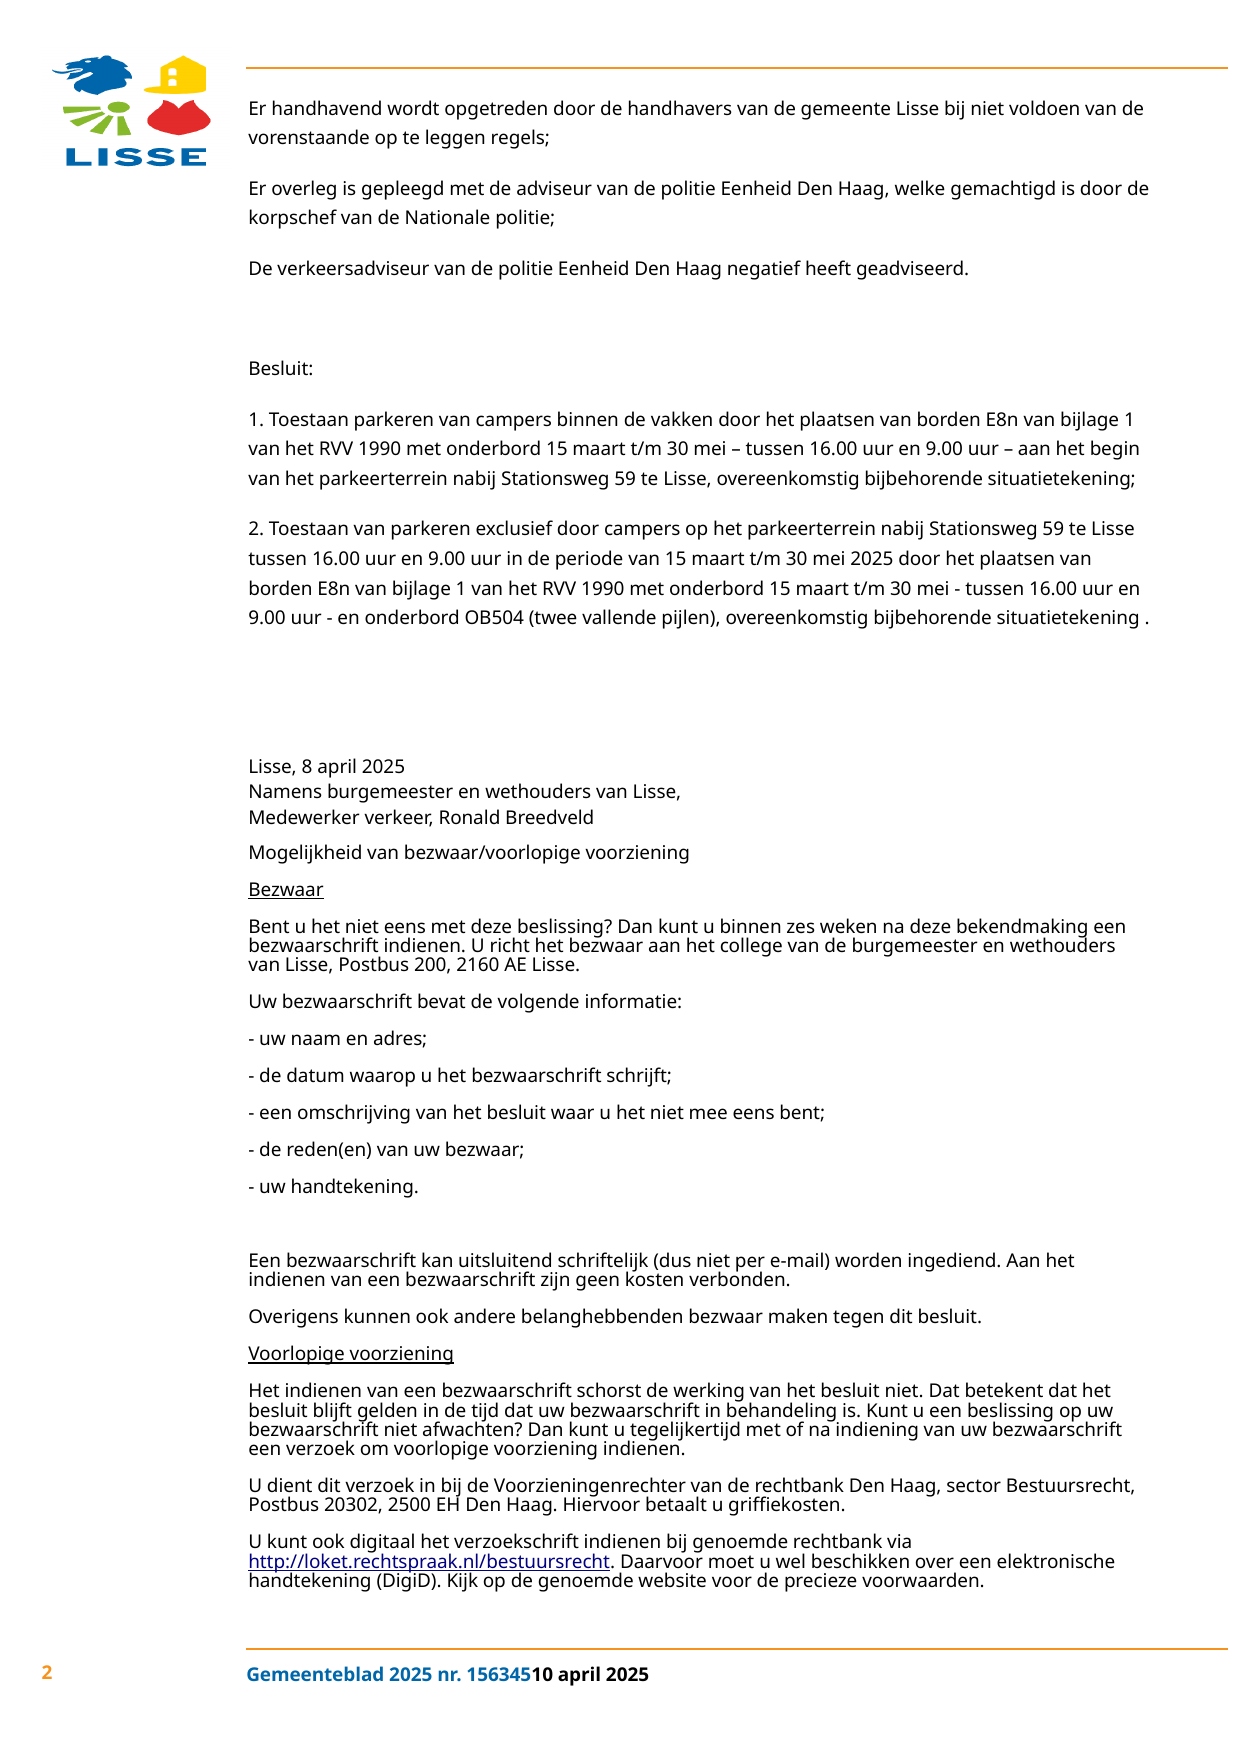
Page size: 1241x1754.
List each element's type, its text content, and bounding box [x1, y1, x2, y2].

text Voorlopige voorziening [248, 1345, 1152, 1365]
text U dient dit verzoek in bij de Voorzieningenrechter van de rechtbank Den Haag, sector Bestuursrecht, Postbus 20302, 2500 EH Den Haag. Hiervoor betaalt u griffiekosten. [248, 1477, 1152, 1516]
text U kunt ook digitaal het verzoekschrift indienen bij genoemde rechtbank via http://loket.rechtspraak.nl/bestuursrecht. Daarvoor moet u wel beschikken over een elektronische handtekening (DigiD). Kijk op de genoemde website voor de precieze voorwaarden. [248, 1533, 1152, 1591]
text Besluit: [248, 356, 1152, 381]
text Overigens kunnen ook andere belanghebbenden bezwaar maken tegen dit besluit. [248, 1308, 1152, 1328]
text - de datum waarop u het bezwaarschrift schrijft; [248, 1067, 1152, 1087]
text 1. Toestaan parkeren van campers binnen de vakken door het plaatsen van borden E8n van bijlage 1 van het RVV 1990 met onderbord 15 maart t/m 30 mei – tussen 16.00 uur en 9.00 uur – aan het begin van het parkeerterrein nabij Stationsweg 59 te Lisse, overeenkomstig bijbehorende situatietekening; [248, 406, 1152, 491]
text Medewerker verkeer, Ronald Breedveld [248, 804, 1152, 830]
text - een omschrijving van het besluit waar u het niet mee eens bent; [248, 1104, 1152, 1123]
text Bent u het niet eens met deze beslissing? Dan kunt u binnen zes weken na deze bekendmaking een bezwaarschrift indienen. U richt het bezwaar aan het college van de burgemeester en wethouders van Lisse, Postbus 200, 2160 AE Lisse. [248, 918, 1152, 976]
text Lisse, 8 april 2025 [248, 753, 1152, 779]
text - uw naam en adres; [248, 1030, 1152, 1049]
text Een bezwaarschrift kan uitsluitend schriftelijk (dus niet per e-mail) worden ingediend. Aan het indienen van een bezwaarschrift zijn geen kosten verbonden. [248, 1252, 1152, 1291]
text 2. Toestaan van parkeren exclusief door campers op het parkeerterrein nabij Stationsweg 59 te Lisse tussen 16.00 uur en 9.00 uur in de periode van 15 maart t/m 30 mei 2025 door het plaatsen van borden E8n van bijlage 1 van het RVV 1990 met onderbord 15 maart t/m 30 mei - tussen 16.00 uur en 9.00 uur - en onderbord OB504 (twee vallende pijlen), overeenkomstig bijbehorende situatietekening . [248, 516, 1152, 630]
picture [41, 47, 231, 172]
text Bezwaar [248, 881, 1152, 900]
text Mogelijkheid van bezwaar/voorlopige voorziening [248, 844, 1152, 863]
text Uw bezwaarschrift bevat de volgende informatie: [248, 993, 1152, 1013]
text - de reden(en) van uw bezwaar; [248, 1141, 1152, 1161]
text Er handhavend wordt opgetreden door de handhavers van de gemeente Lisse bij niet voldoen van de vorenstaande op te leggen regels; [248, 95, 1152, 150]
text Namens burgemeester en wethouders van Lisse, [248, 779, 1152, 804]
text Er overleg is gepleegd met de adviseur van de politie Eenheid Den Haag, welke gemachtigd is door de korpschef van de Nationale politie; [248, 175, 1152, 230]
text - uw handtekening. [248, 1178, 1152, 1197]
text De verkeersadviseur van de politie Eenheid Den Haag negatief heeft geadviseerd. [248, 255, 1152, 281]
text Het indienen van een bezwaarschrift schorst de werking van het besluit niet. Dat betekent dat het besluit blijft gelden in de tijd dat uw bezwaarschrift in behandeling is. Kunt u een beslissing op uw bezwaarschrift niet afwachten? Dan kunt u tegelijkertijd met of na indiening van uw bezwaarschrift een verzoek om voorlopige voorziening indienen. [248, 1382, 1152, 1459]
